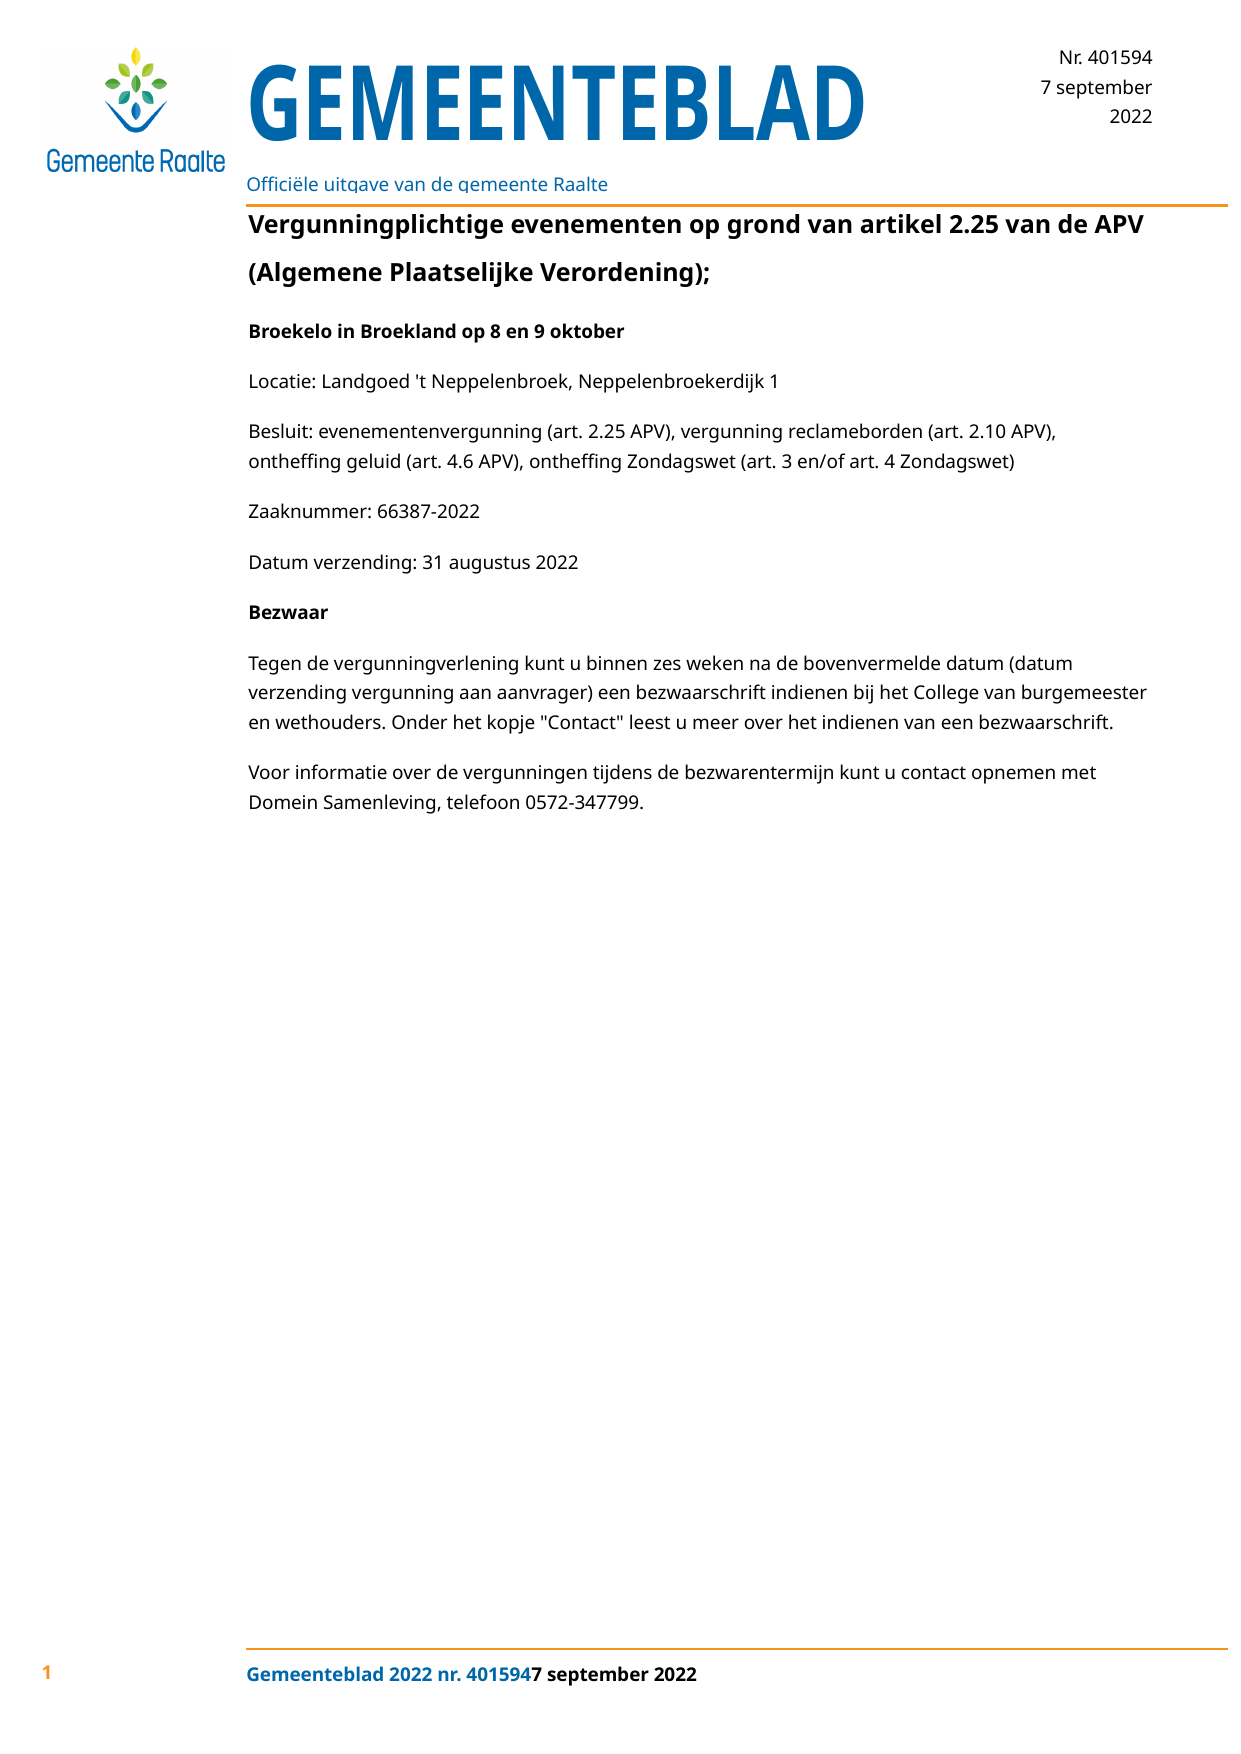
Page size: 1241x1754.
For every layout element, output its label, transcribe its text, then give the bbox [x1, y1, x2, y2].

text Voor informatie over de vergunningen tijdens de bezwarentermijn kunt u contact opnemen met Domein Samenleving, telefoon 0572-347799. [248, 759, 1152, 815]
text Vergunningplichtige evenementen op grond van artikel 2.25 van de APV (Algemene Plaatselijke Verordening); [248, 207, 1152, 288]
text Besluit: evenementenvergunning (art. 2.25 APV), vergunning reclameborden (art. 2.10 APV), ontheffing geluid (art. 4.6 APV), ontheffing Zondagswet (art. 3 en/of art. 4 Zondagswet) [248, 419, 1152, 474]
picture [41, 47, 231, 172]
text Datum verzending: 31 augustus 2022 [248, 549, 1152, 575]
text Zaaknummer: 66387-2022 [248, 499, 1152, 524]
text Broekelo in Broekland op 8 en 9 oktober [248, 318, 1152, 344]
text Locatie: Landgoed 't Neppelenbroek, Neppelenbroekerdijk 1 [248, 368, 1152, 394]
text Tegen de vergunningverlening kunt u binnen zes weken na de bovenvermelde datum (datum verzending vergunning aan aanvrager) een bezwaarschrift indienen bij het College van burgemeester en wethouders. Onder het kopje "Contact" leest u meer over het indienen van een bezwaarschrift. [248, 650, 1152, 735]
text Bezwaar [248, 599, 1152, 625]
